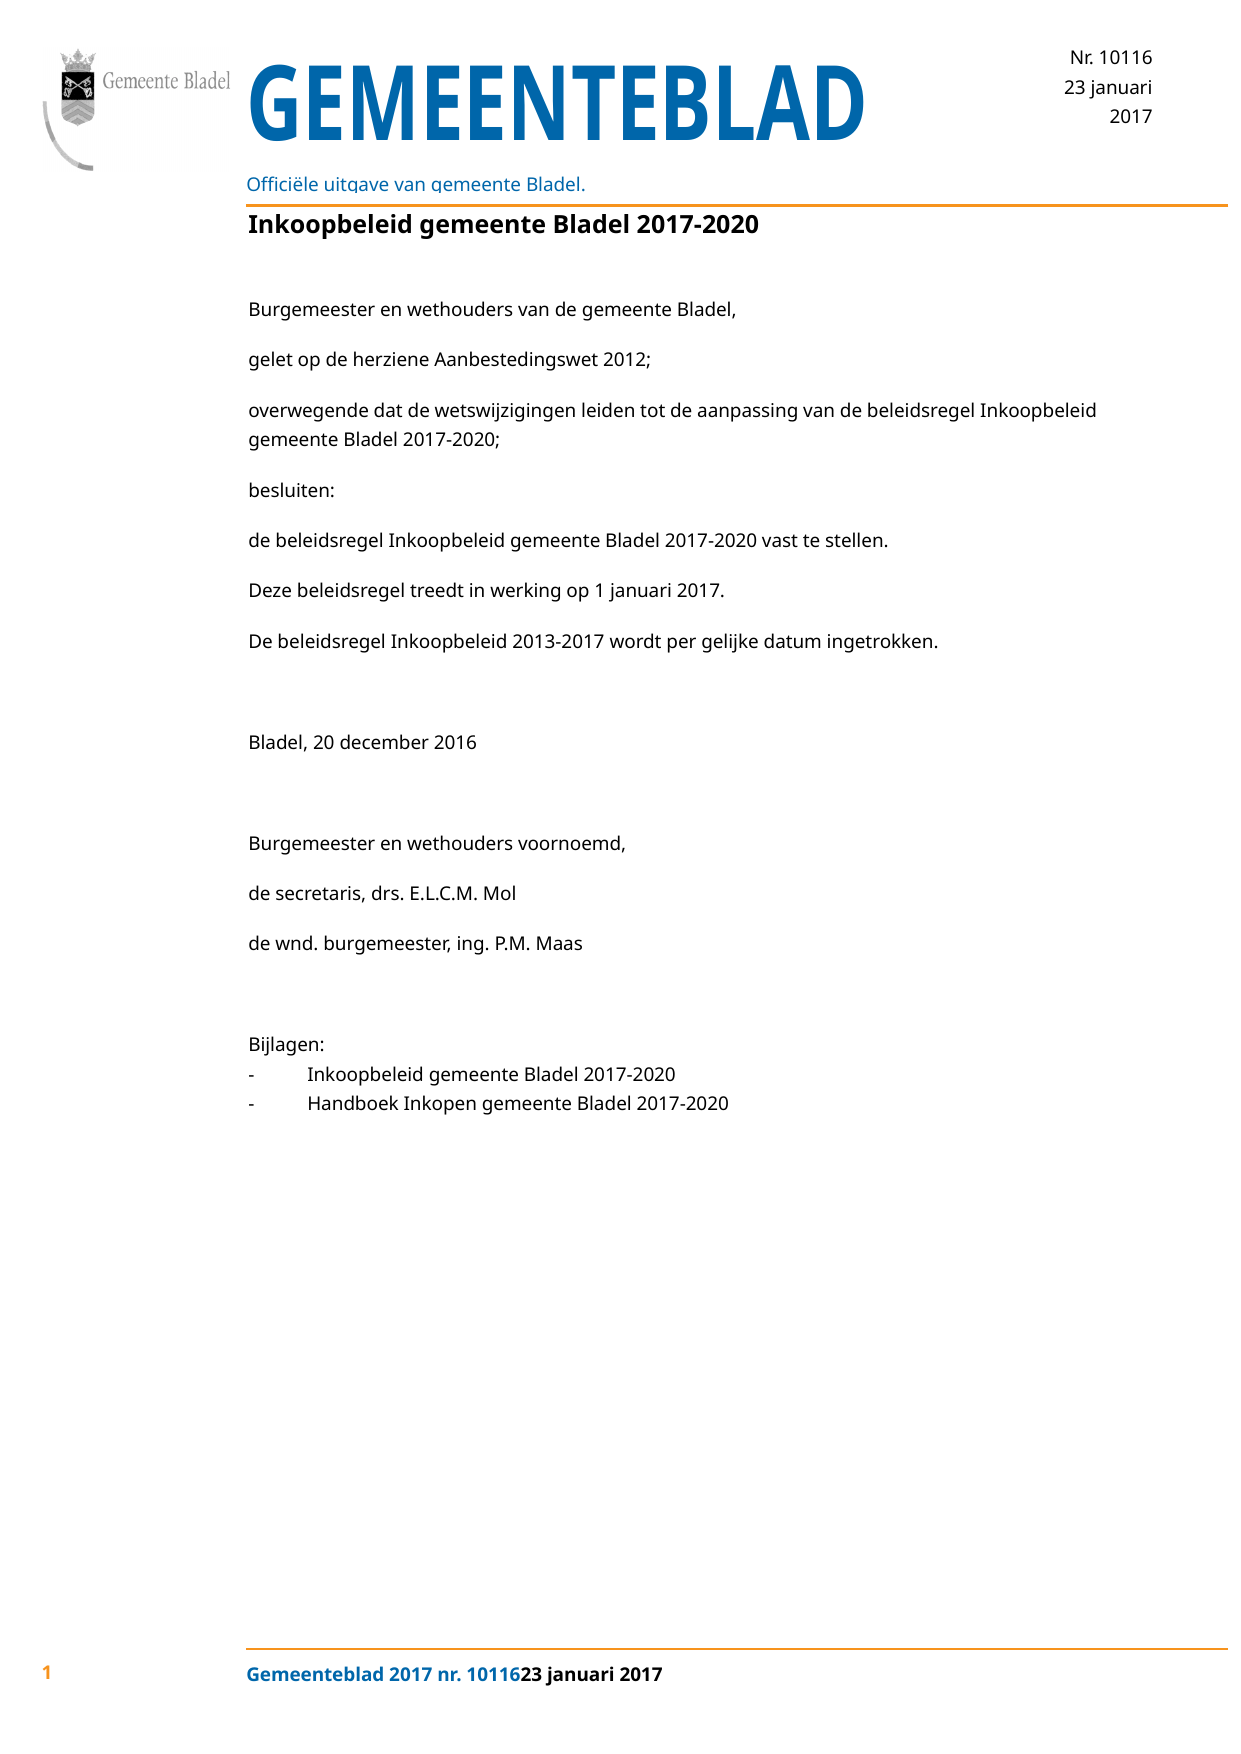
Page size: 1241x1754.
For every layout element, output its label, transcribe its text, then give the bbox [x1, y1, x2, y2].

list Handboek Inkopen gemeente Bladel 2017-2020 [248, 1091, 1152, 1116]
text Deze beleidsregel treedt in werking op 1 januari 2017. [248, 578, 1152, 603]
picture [41, 47, 231, 172]
text de beleidsregel Inkoopbeleid gemeente Bladel 2017-2020 vast te stellen. [248, 527, 1152, 553]
text de wnd. burgemeester, ing. P.M. Maas [248, 931, 1152, 956]
text overwegende dat de wetswijzigingen leiden tot de aanpassing van de beleidsregel Inkoopbeleid gemeente Bladel 2017-2020; [248, 397, 1152, 452]
text besluiten: [248, 477, 1152, 503]
text de secretaris, drs. E.L.C.M. Mol [248, 880, 1152, 906]
text gelet op de herziene Aanbestedingswet 2012; [248, 346, 1152, 372]
text De beleidsregel Inkoopbeleid 2013-2017 wordt per gelijke datum ingetrokken. [248, 628, 1152, 654]
list Inkoopbeleid gemeente Bladel 2017-2020 [248, 1061, 1152, 1087]
text Burgemeester en wethouders voornoemd, [248, 830, 1152, 856]
text Burgemeester en wethouders van de gemeente Bladel, [248, 296, 1152, 322]
text Bladel, 20 december 2016 [248, 729, 1152, 755]
text Bijlagen: [248, 1031, 1152, 1057]
text Inkoopbeleid gemeente Bladel 2017-2020 [248, 207, 1152, 241]
